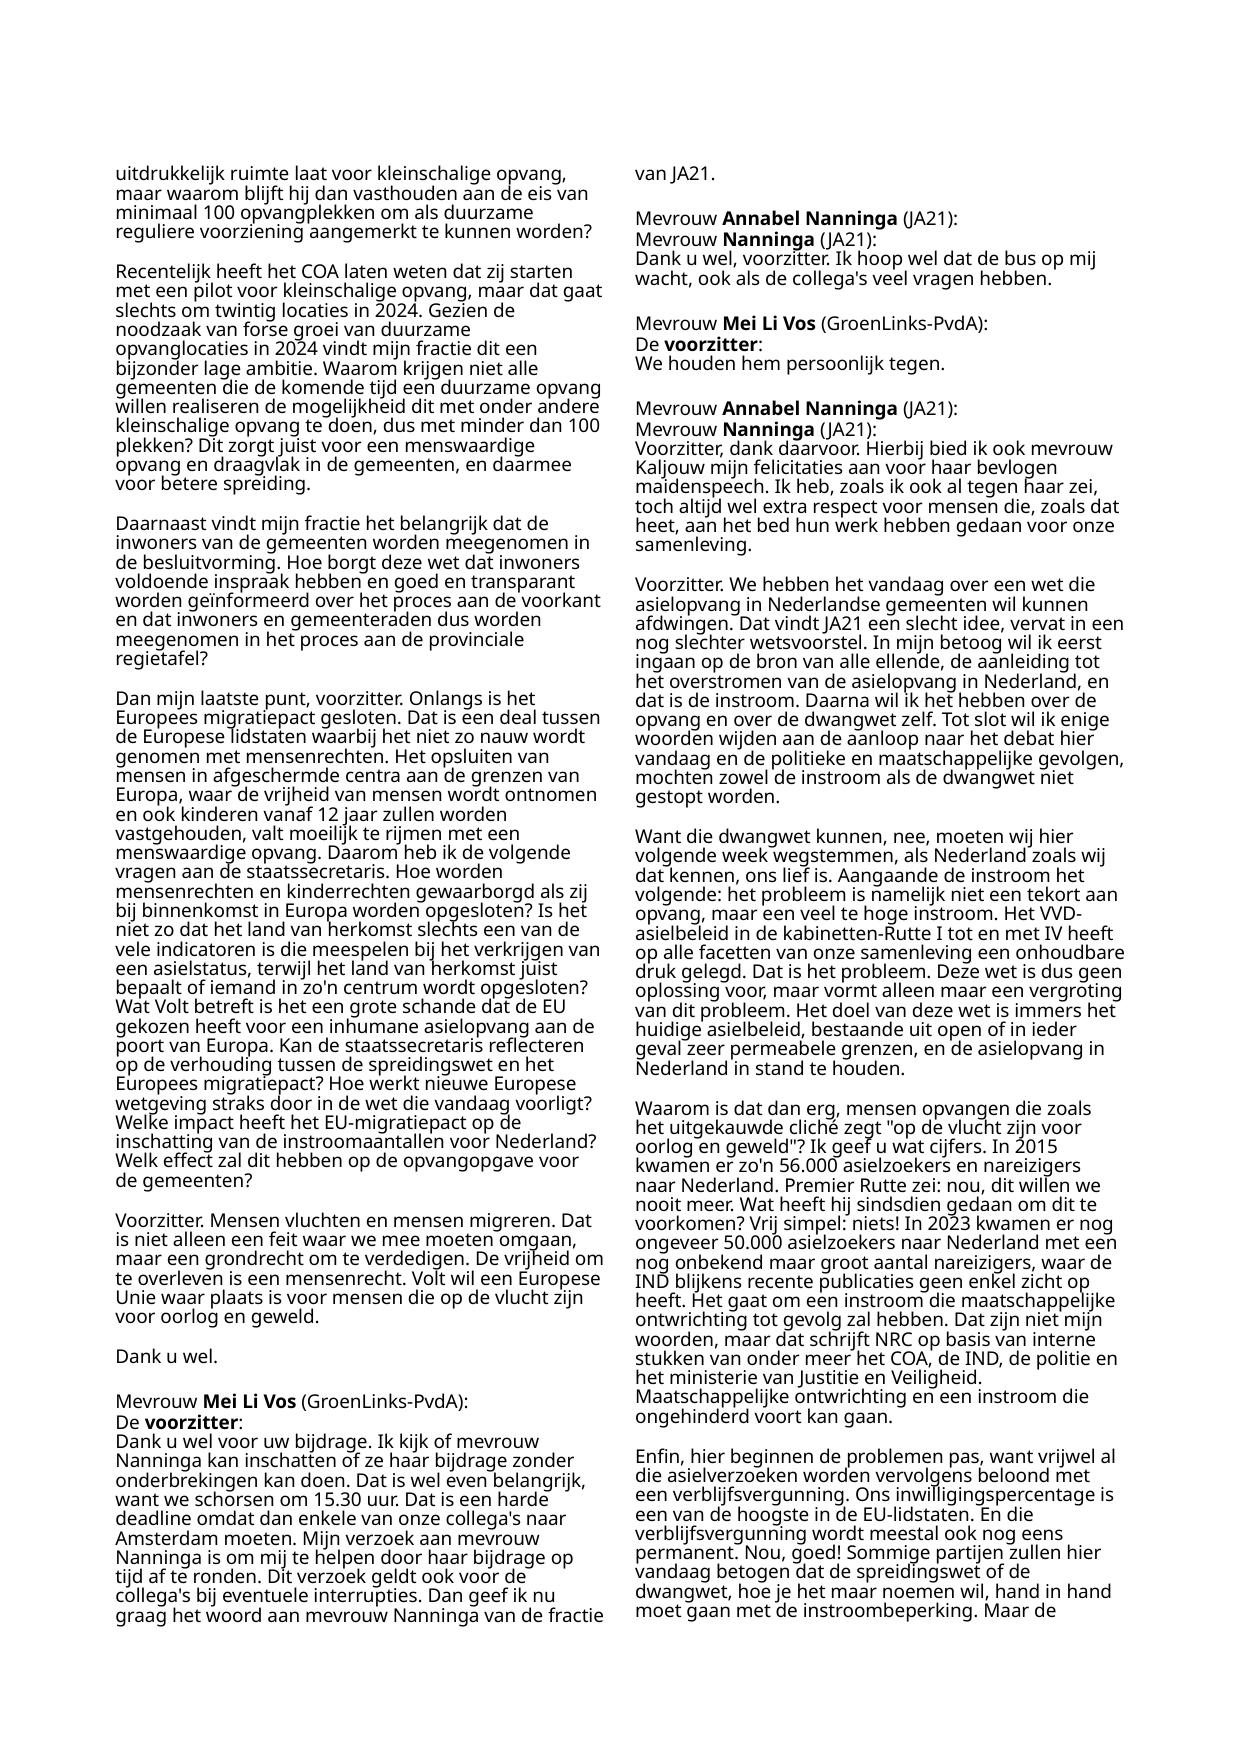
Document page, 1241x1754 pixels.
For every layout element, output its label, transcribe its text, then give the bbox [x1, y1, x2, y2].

text Dank u wel voor uw bijdrage. Ik kijk of mevrouw Nanninga kan inschatten of ze haar bijdrage zonder onderbrekingen kan doen. Dat is wel even belangrijk, want we schorsen om 15.30 uur. Dat is een harde deadline omdat dan enkele van onze collega's naar Amsterdam moeten. Mijn verzoek aan mevrouw Nanninga is om mij te helpen door haar bijdrage op tijd af te ronden. Dit verzoek geldt ook voor de collega's bij eventuele interrupties. Dan geef ik nu graag het woord aan mevrouw Nanninga van de fractie [115, 1433, 605, 1626]
text Voorzitter. We hebben het vandaag over een wet die asielopvang in Nederlandse gemeenten wil kunnen afdwingen. Dat vindt JA21 een slecht idee, vervat in een nog slechter wetsvoorstel. In mijn betoog wil ik eerst ingaan op de bron van alle ellende, de aanleiding tot het overstromen van de asielopvang in Nederland, en dat is de instroom. Daarna wil ik het hebben over de opvang en over de dwangwet zelf. Tot slot wil ik enige woorden wijden aan de aanloop naar het debat hier vandaag en de politieke en maatschappelijke gevolgen, mochten zowel de instroom als de dwangwet niet gestopt worden. [635, 576, 1125, 807]
text De voorzitter: [635, 336, 1125, 355]
text Dank u wel, voorzitter. Ik hoop wel dat de bus op mij wacht, ook als de collega's veel vragen hebben. [635, 250, 1125, 289]
text De voorzitter: [115, 1414, 605, 1433]
text Waarom is dat dan erg, mensen opvangen die zoals het uitgekauwde cliché zegt "op de vlucht zijn voor oorlog en geweld"? Ik geef u wat cijfers. In 2015 kwamen er zo'n 56.000 asielzoekers en nareizigers naar Nederland. Premier Rutte zei: nou, dit willen we nooit meer. Wat heeft hij sindsdien gedaan om dit te voorkomen? Vrij simpel: niets! In 2023 kwamen er nog ongeveer 50.000 asielzoekers naar Nederland met een nog onbekend maar groot aantal nareizigers, waar de IND blijkens recente publicaties geen enkel zicht op heeft. Het gaat om een instroom die maatschappelijke ontwrichting tot gevolg zal hebben. Dat zijn niet mijn woorden, maar dat schrijft NRC op basis van interne stukken van onder meer het COA, de IND, de politie en het ministerie van Justitie en Veiligheid. Maatschappelijke ontwrichting en een instroom die ongehinderd voort kan gaan. [635, 1099, 1125, 1427]
text Want die dwangwet kunnen, nee, moeten wij hier volgende week wegstemmen, als Nederland zoals wij dat kennen, ons lief is. Aangaande de instroom het volgende: het probleem is namelijk niet een tekort aan opvang, maar een veel te hoge instroom. Het VVD-asielbeleid in de kabinetten-Rutte I tot en met IV heeft op alle facetten van onze samenleving een onhoudbare druk gelegd. Dat is het probleem. Deze wet is dus geen oplossing voor, maar vormt alleen maar een vergroting van dit probleem. Het doel van deze wet is immers het huidige asielbeleid, bestaande uit open of in ieder geval zeer permeabele grenzen, en de asielopvang in Nederland in stand te houden. [635, 828, 1125, 1079]
text Mevrouw Annabel Nanninga (JA21): [635, 205, 1125, 231]
text Daarnaast vindt mijn fractie het belangrijk dat de inwoners van de gemeenten worden meegenomen in de besluitvorming. Hoe borgt deze wet dat inwoners voldoende inspraak hebben en goed en transparant worden geïnformeerd over het proces aan de voorkant en dat inwoners en gemeenteraden dus worden meegenomen in het proces aan de provinciale regietafel? [115, 515, 605, 669]
text Enfin, hier beginnen de problemen pas, want vrijwel al die asielverzoeken worden vervolgens beloond met een verblijfsvergunning. Ons inwilligingspercentage is een van de hoogste in de EU-lidstaten. En die verblijfsvergunning wordt meestal ook nog eens permanent. Nou, goed! Sommige partijen zullen hier vandaag betogen dat de spreidingswet of de dwangwet, hoe je het maar noemen wil, hand in hand moet gaan met de instroombeperking. Maar de [635, 1448, 1125, 1621]
text Mevrouw Annabel Nanninga (JA21): [635, 395, 1125, 421]
text Mevrouw Mei Li Vos (GroenLinks-PvdA): [115, 1388, 605, 1414]
text Dan mijn laatste punt, voorzitter. Onlangs is het Europees migratiepact gesloten. Dat is een deal tussen de Europese lidstaten waarbij het niet zo nauw wordt genomen met mensenrechten. Het opsluiten van mensen in afgeschermde centra aan de grenzen van Europa, waar de vrijheid van mensen wordt ontnomen en ook kinderen vanaf 12 jaar zullen worden vastgehouden, valt moeilijk te rijmen met een menswaardige opvang. Daarom heb ik de volgende vragen aan de staatssecretaris. Hoe worden mensenrechten en kinderrechten gewaarborgd als zij bij binnenkomst in Europa worden opgesloten? Is het niet zo dat het land van herkomst slechts een van de vele indicatoren is die meespelen bij het verkrijgen van een asielstatus, terwijl het land van herkomst juist bepaalt of iemand in zo'n centrum wordt opgesloten? Wat Volt betreft is het een grote schande dat de EU gekozen heeft voor een inhumane asielopvang aan de poort van Europa. Kan de staatssecretaris reflecteren op de verhouding tussen de spreidingswet en het Europees migratiepact? Hoe werkt nieuwe Europese wetgeving straks door in de wet die vandaag voorligt? Welke impact heeft het EU-migratiepact op de inschatting van de instroomaantallen voor Nederland? Welk effect zal dit hebben op de opvangopgave voor de gemeenten? [115, 690, 605, 1191]
text van JA21. [635, 165, 1125, 184]
text Recentelijk heeft het COA laten weten dat zij starten met een pilot voor kleinschalige opvang, maar dat gaat slechts om twintig locaties in 2024. Gezien de noodzaak van forse groei van duurzame opvanglocaties in 2024 vindt mijn fractie dit een bijzonder lage ambitie. Waarom krijgen niet alle gemeenten die de komende tijd een duurzame opvang willen realiseren de mogelijkheid dit met onder andere kleinschalige opvang te doen, dus met minder dan 100 plekken? Dit zorgt juist voor een menswaardige opvang en draagvlak in de gemeenten, en daarmee voor betere spreiding. [115, 263, 605, 494]
text Mevrouw Mei Li Vos (GroenLinks-PvdA): [635, 310, 1125, 336]
text Dank u wel. [115, 1348, 605, 1367]
text Voorzitter, dank daarvoor. Hierbij bied ik ook mevrouw Kaljouw mijn felicitaties aan voor haar bevlogen maidenspeech. Ik heb, zoals ik ook al tegen haar zei, toch altijd wel extra respect voor mensen die, zoals dat heet, aan het bed hun werk hebben gedaan voor onze samenleving. [635, 440, 1125, 556]
text Mevrouw Nanninga (JA21): [635, 421, 1125, 440]
text Voorzitter. Mensen vluchten en mensen migreren. Dat is niet alleen een feit waar we mee moeten omgaan, maar een grondrecht om te verdedigen. De vrijheid om te overleven is een mensenrecht. Volt wil een Europese Unie waar plaats is voor mensen die op de vlucht zijn voor oorlog en geweld. [115, 1212, 605, 1327]
text uitdrukkelijk ruimte laat voor kleinschalige opvang, maar waarom blijft hij dan vasthouden aan de eis van minimaal 100 opvangplekken om als duurzame reguliere voorziening aangemerkt te kunnen worden? [115, 165, 605, 242]
text We houden hem persoonlijk tegen. [635, 355, 1125, 374]
text Mevrouw Nanninga (JA21): [635, 231, 1125, 250]
